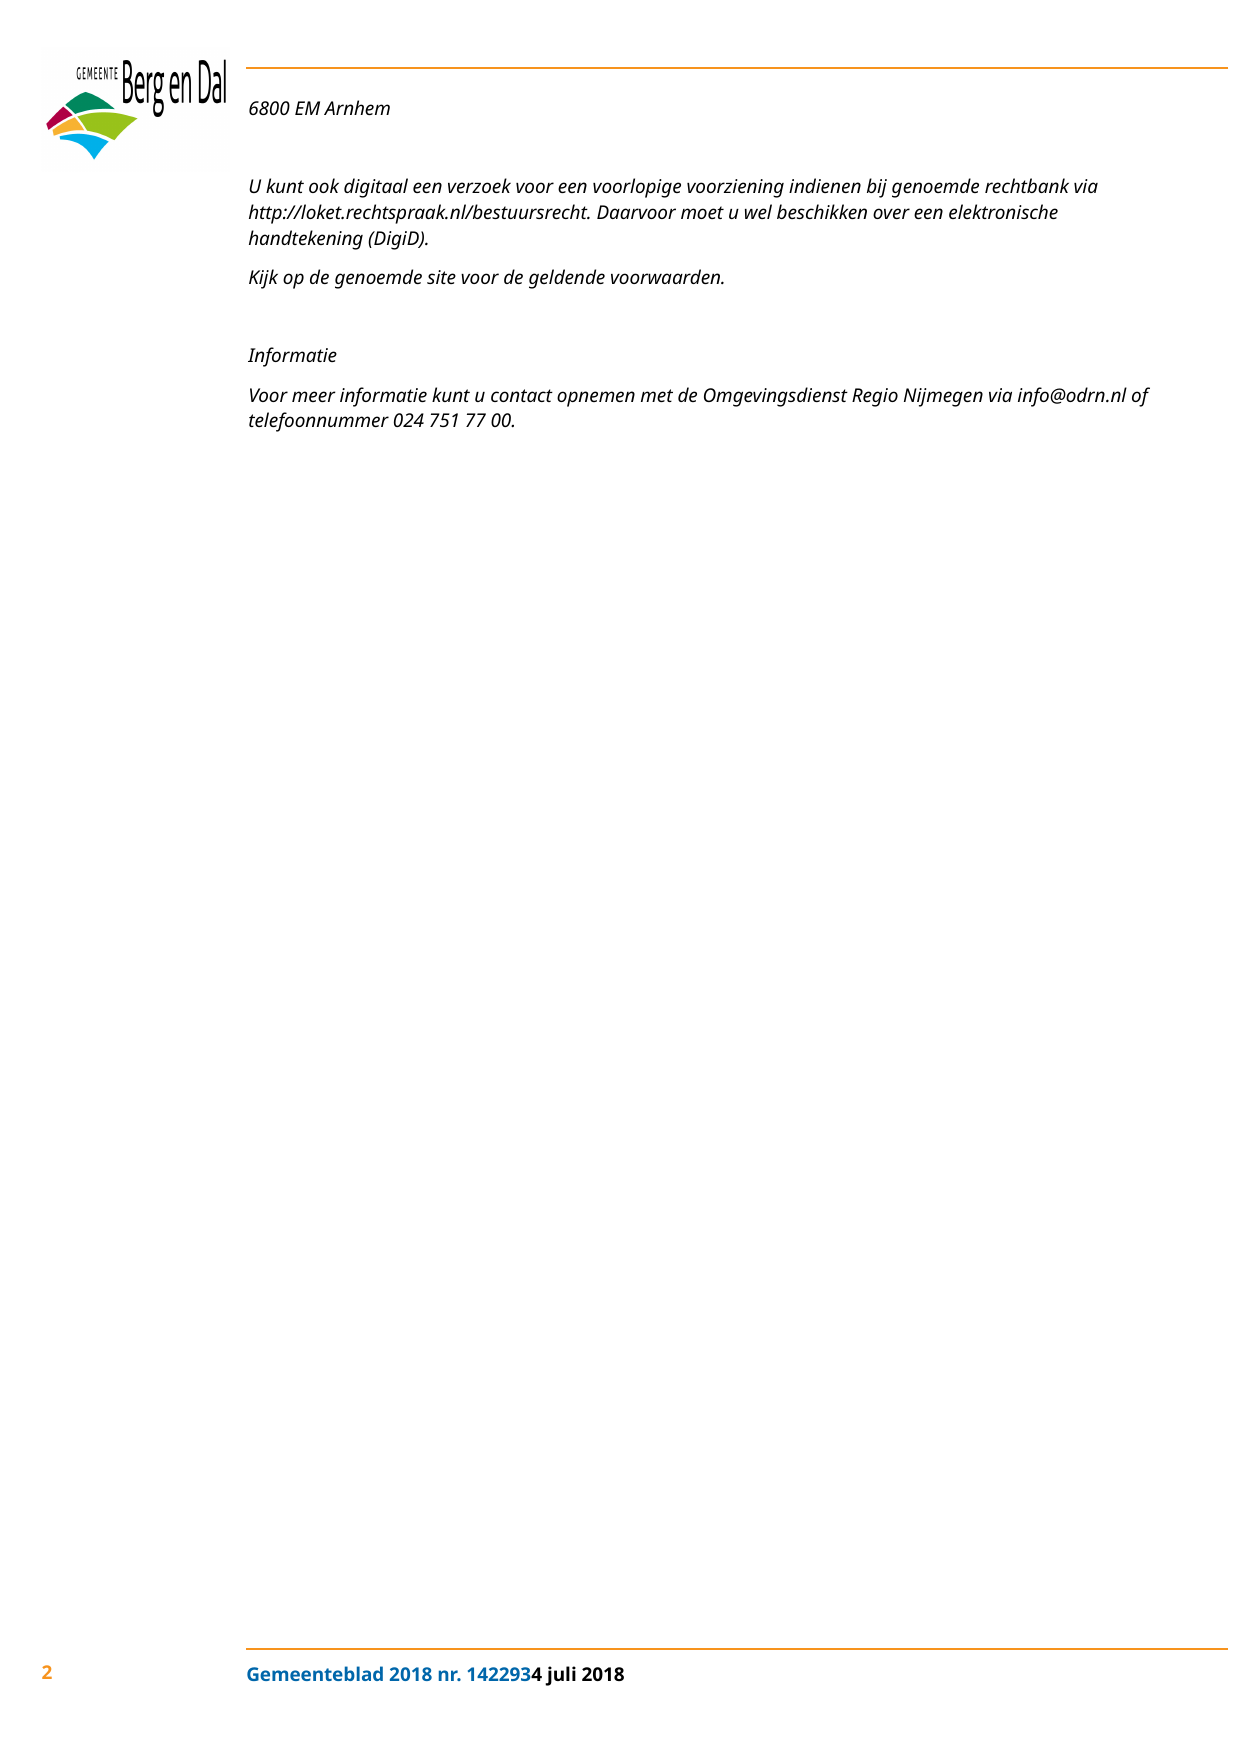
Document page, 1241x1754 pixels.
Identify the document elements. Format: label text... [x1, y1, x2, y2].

text Voor meer informatie kunt u contact opnemen met de Omgevingsdienst Regio Nijmegen via info@odrn.nl of telefoonnummer 024 751 77 00. [248, 382, 1152, 433]
picture [41, 47, 231, 172]
text Informatie [248, 343, 1152, 368]
text U kunt ook digitaal een verzoek voor een voorlopige voorziening indienen bij genoemde rechtbank via http://loket.rechtspraak.nl/bestuursrecht. Daarvoor moet u wel beschikken over een elektronische handtekening (DigiD). [248, 173, 1152, 251]
text 6800 EM Arnhem [248, 95, 1152, 121]
text Kijk op de genoemde site voor de geldende voorwaarden. [248, 264, 1152, 290]
